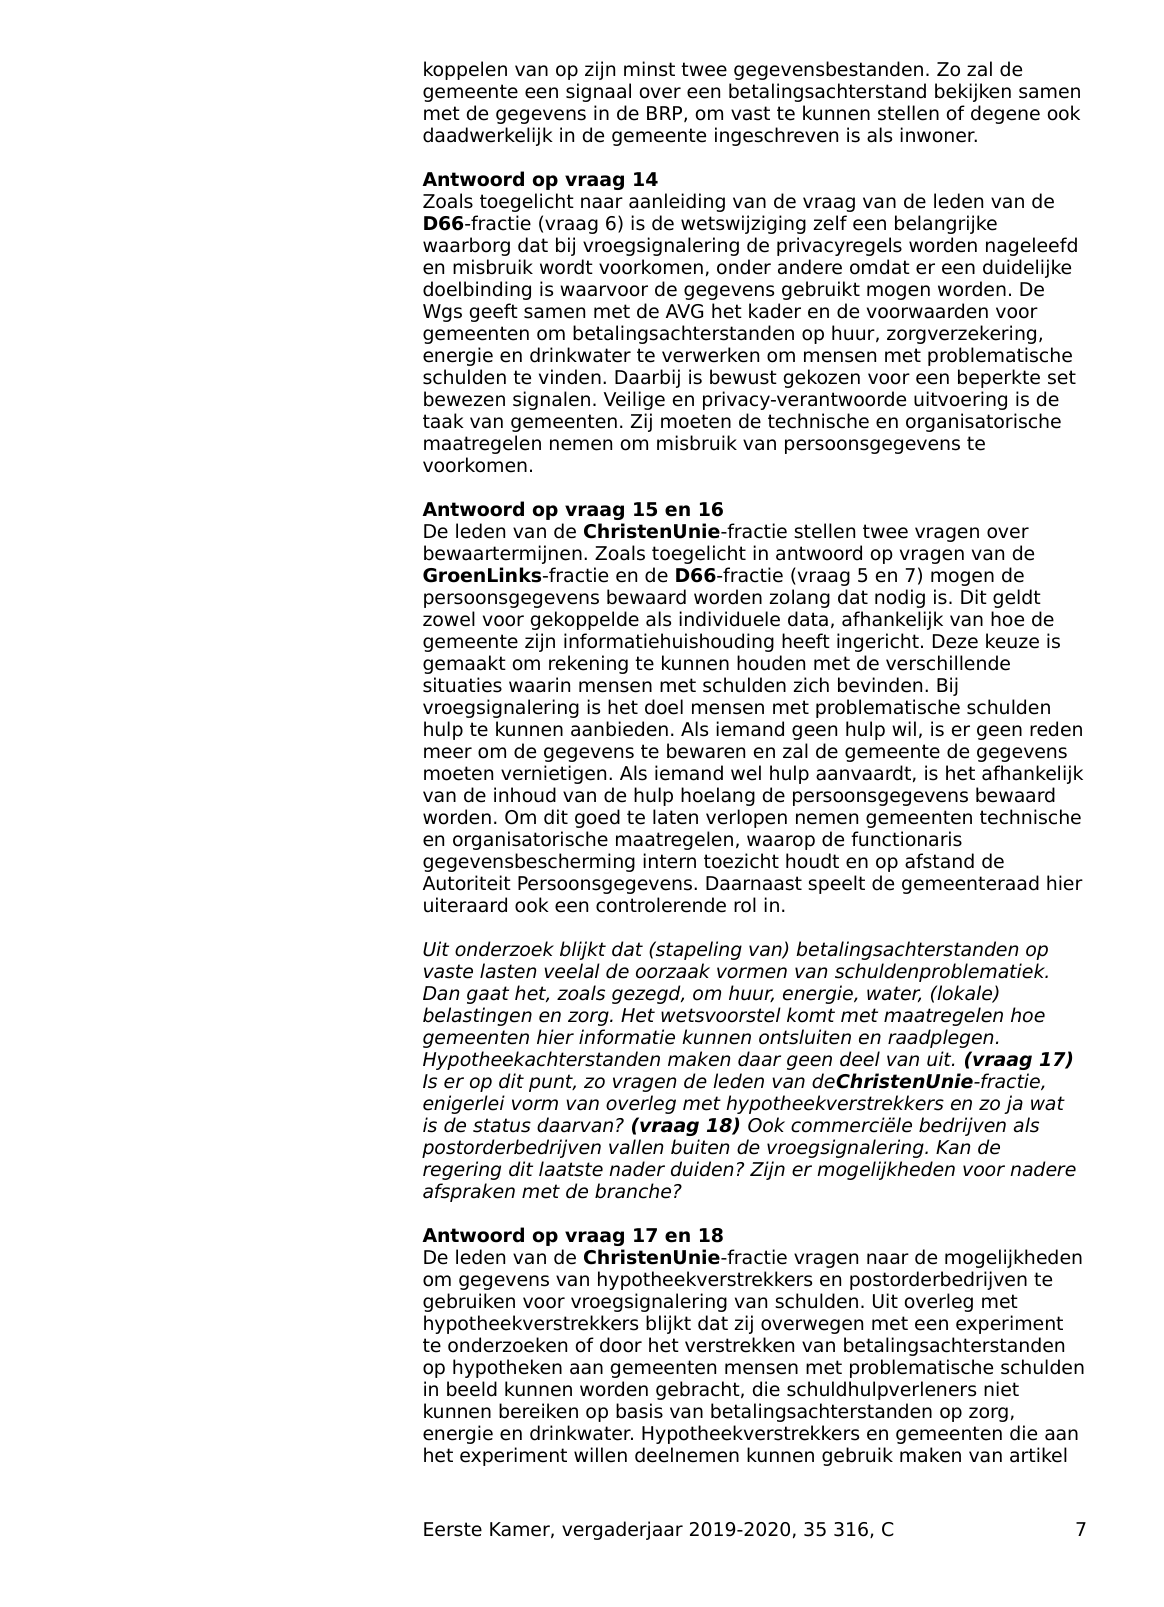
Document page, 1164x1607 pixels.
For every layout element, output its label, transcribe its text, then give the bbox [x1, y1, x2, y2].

text De leden van de ChristenUnie-fractie vragen naar de mogelijkheden om gegevens van hypotheekverstrekkers en postorderbedrijven te gebruiken voor vroegsignalering van schulden. Uit overleg met hypotheekverstrekkers blijkt dat zij overwegen met een experiment te onderzoeken of door het verstrekken van betalingsachterstanden op hypotheken aan gemeenten mensen met problematische schulden in beeld kunnen worden gebracht, die schuldhulpverleners niet kunnen bereiken op basis van betalingsachterstanden op zorg, energie en drinkwater. Hypotheekverstrekkers en gemeenten die aan het experiment willen deelnemen kunnen gebruik maken van artikel [422, 1247, 1087, 1467]
text Uit onderzoek blijkt dat (stapeling van) betalingsachterstanden op vaste lasten veelal de oorzaak vormen van schuldenproblematiek. Dan gaat het, zoals gezegd, om huur, energie, water, (lokale) belastingen en zorg. Het wetsvoorstel komt met maatregelen hoe gemeenten hier informatie kunnen ontsluiten en raadplegen. Hypotheekachterstanden maken daar geen deel van uit. (vraag 17) Is er op dit punt, zo vragen de leden van deChristenUnie-fractie, enigerlei vorm van overleg met hypotheekverstrekkers en zo ja wat is de status daarvan? (vraag 18) Ook commerciële bedrijven als postorderbedrijven vallen buiten de vroegsignalering. Kan de regering dit laatste nader duiden? Zijn er mogelijkheden voor nadere afspraken met de branche? [422, 939, 1087, 1203]
text Antwoord op vraag 14 [422, 169, 1087, 191]
text De leden van de ChristenUnie-fractie stellen twee vragen over bewaartermijnen. Zoals toegelicht in antwoord op vragen van de GroenLinks-fractie en de D66-fractie (vraag 5 en 7) mogen de persoonsgegevens bewaard worden zolang dat nodig is. Dit geldt zowel voor gekoppelde als individuele data, afhankelijk van hoe de gemeente zijn informatiehuishouding heeft ingericht. Deze keuze is gemaakt om rekening te kunnen houden met de verschillende situaties waarin mensen met schulden zich bevinden. Bij vroegsignalering is het doel mensen met problematische schulden hulp te kunnen aanbieden. Als iemand geen hulp wil, is er geen reden meer om de gegevens te bewaren en zal de gemeente de gegevens moeten vernietigen. Als iemand wel hulp aanvaardt, is het afhankelijk van de inhoud van de hulp hoelang de persoonsgegevens bewaard worden. Om dit goed te laten verlopen nemen gemeenten technische en organisatorische maatregelen, waarop de functionaris gegevensbescherming intern toezicht houdt en op afstand de Autoriteit Persoonsgegevens. Daarnaast speelt de gemeenteraad hier uiteraard ook een controlerende rol in. [422, 521, 1087, 917]
text koppelen van op zijn minst twee gegevensbestanden. Zo zal de gemeente een signaal over een betalingsachterstand bekijken samen met de gegevens in de BRP, om vast te kunnen stellen of degene ook daadwerkelijk in de gemeente ingeschreven is als inwoner. [422, 59, 1087, 147]
text Antwoord op vraag 15 en 16 [422, 499, 1087, 521]
text Zoals toegelicht naar aanleiding van de vraag van de leden van de D66-fractie (vraag 6) is de wetswijziging zelf een belangrijke waarborg dat bij vroegsignalering de privacyregels worden nageleefd en misbruik wordt voorkomen, onder andere omdat er een duidelijke doelbinding is waarvoor de gegevens gebruikt mogen worden. De Wgs geeft samen met de AVG het kader en de voorwaarden voor gemeenten om betalingsachterstanden op huur, zorgverzekering, energie en drinkwater te verwerken om mensen met problematische schulden te vinden. Daarbij is bewust gekozen voor een beperkte set bewezen signalen. Veilige en privacy-verantwoorde uitvoering is de taak van gemeenten. Zij moeten de technische en organisatorische maatregelen nemen om misbruik van persoonsgegevens te voorkomen. [422, 191, 1087, 477]
text Antwoord op vraag 17 en 18 [422, 1225, 1087, 1247]
